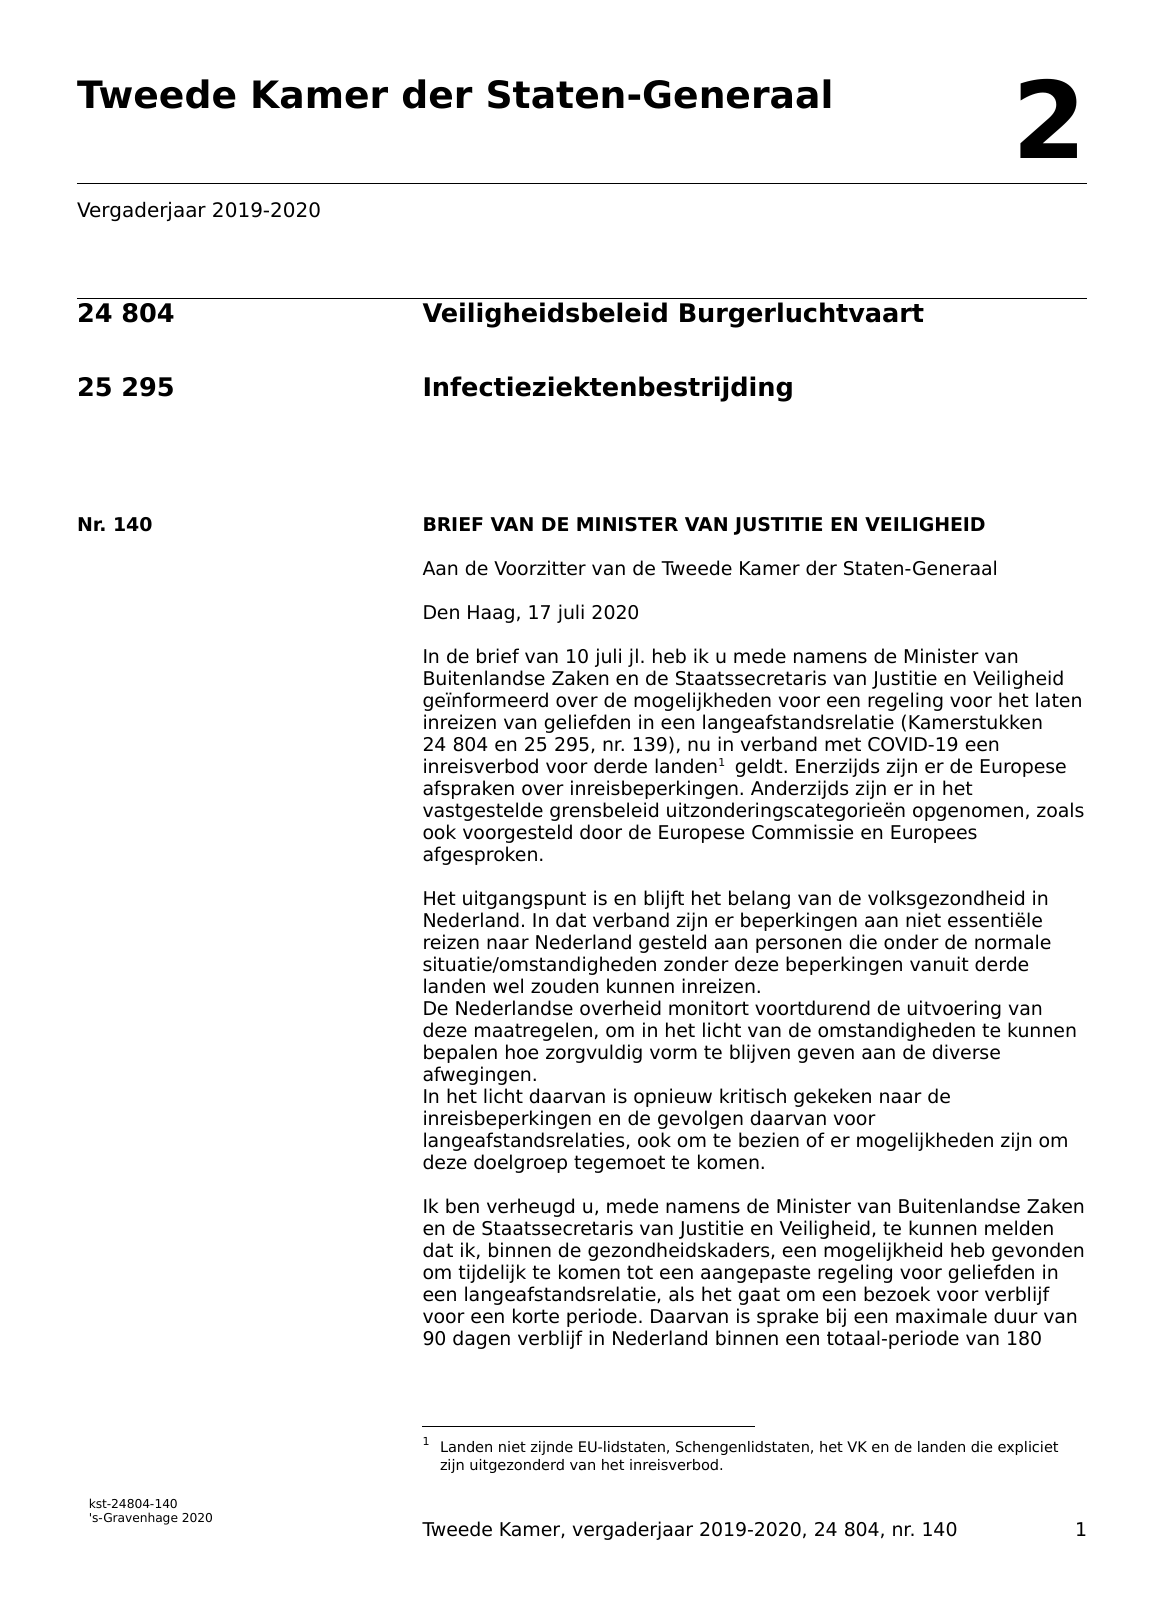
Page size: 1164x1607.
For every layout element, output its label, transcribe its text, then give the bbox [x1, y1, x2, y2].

subtitle 25 295 Infectieziektenbestrijding [77, 373, 1087, 403]
text De Nederlandse overheid monitort voortdurend de uitvoering van deze maatregelen, om in het licht van de omstandigheden te kunnen bepalen hoe zorgvuldig vorm te blijven geven aan de diverse afwegingen. [422, 998, 1087, 1086]
text kst-24804-140 [88, 1497, 323, 1511]
table_cell Vergaderjaar 2019-2020 [77, 184, 1087, 298]
text Landen niet zijnde EU-lidstaten, Schengenlidstaten, het VK en de landen die expliciet zijn uitgezonderd van het inreisverbod. [422, 1435, 1087, 1474]
table_header Tweede Kamer der Staten-Generaal [77, 59, 886, 183]
text Den Haag, 17 juli 2020 [422, 602, 1087, 624]
text Het uitgangspunt is en blijft het belang van de volksgezondheid in Nederland. In dat verband zijn er beperkingen aan niet essentiële reizen naar Nederland gesteld aan personen die onder de normale situatie/omstandigheden zonder deze beperkingen vanuit derde landen wel zouden kunnen inreizen. [422, 888, 1087, 998]
subtitle 24 804 Veiligheidsbeleid Burgerluchtvaart [77, 299, 1087, 329]
text Ik ben verheugd u, mede namens de Minister van Buitenlandse Zaken en de Staatssecretaris van Justitie en Veiligheid, te kunnen melden dat ik, binnen de gezondheidskaders, een mogelijkheid heb gevonden om tijdelijk te komen tot een aangepaste regeling voor geliefden in een langeafstandsrelatie, als het gaat om een bezoek voor verblijf voor een korte periode. Daarvan is sprake bij een maximale duur van 90 dagen verblijf in Nederland binnen een totaal-periode van 180 [422, 1196, 1087, 1350]
subtitle Nr. 140 BRIEF VAN DE MINISTER VAN JUSTITIE EN VEILIGHEID [77, 514, 1087, 536]
text In het licht daarvan is opnieuw kritisch gekeken naar de inreisbeperkingen en de gevolgen daarvan voor langeafstandsrelaties, ook om te bezien of er mogelijkheden zijn om deze doelgroep tegemoet te komen. [422, 1086, 1087, 1174]
text Aan de Voorzitter van de Tweede Kamer der Staten-Generaal [422, 558, 1087, 580]
text 's-Gravenhage 2020 [88, 1511, 323, 1525]
text In de brief van 10 juli jl. heb ik u mede namens de Minister van Buitenlandse Zaken en de Staatssecretaris van Justitie en Veiligheid geïnformeerd over de mogelijkheden voor een regeling voor het laten inreizen van geliefden in een langeafstandsrelatie (Kamerstukken 24 804 en 25 295, nr. 139), nu in verband met COVID-19 een inreisverbod voor derde landen geldt. Enerzijds zijn er de Europese afspraken over inreisbeperkingen. Anderzijds zijn er in het vastgestelde grensbeleid uitzonderingscategorieën opgenomen, zoals ook voorgesteld door de Europese Commissie en Europees afgesproken. [422, 646, 1087, 866]
table_header 2 [886, 59, 1087, 183]
